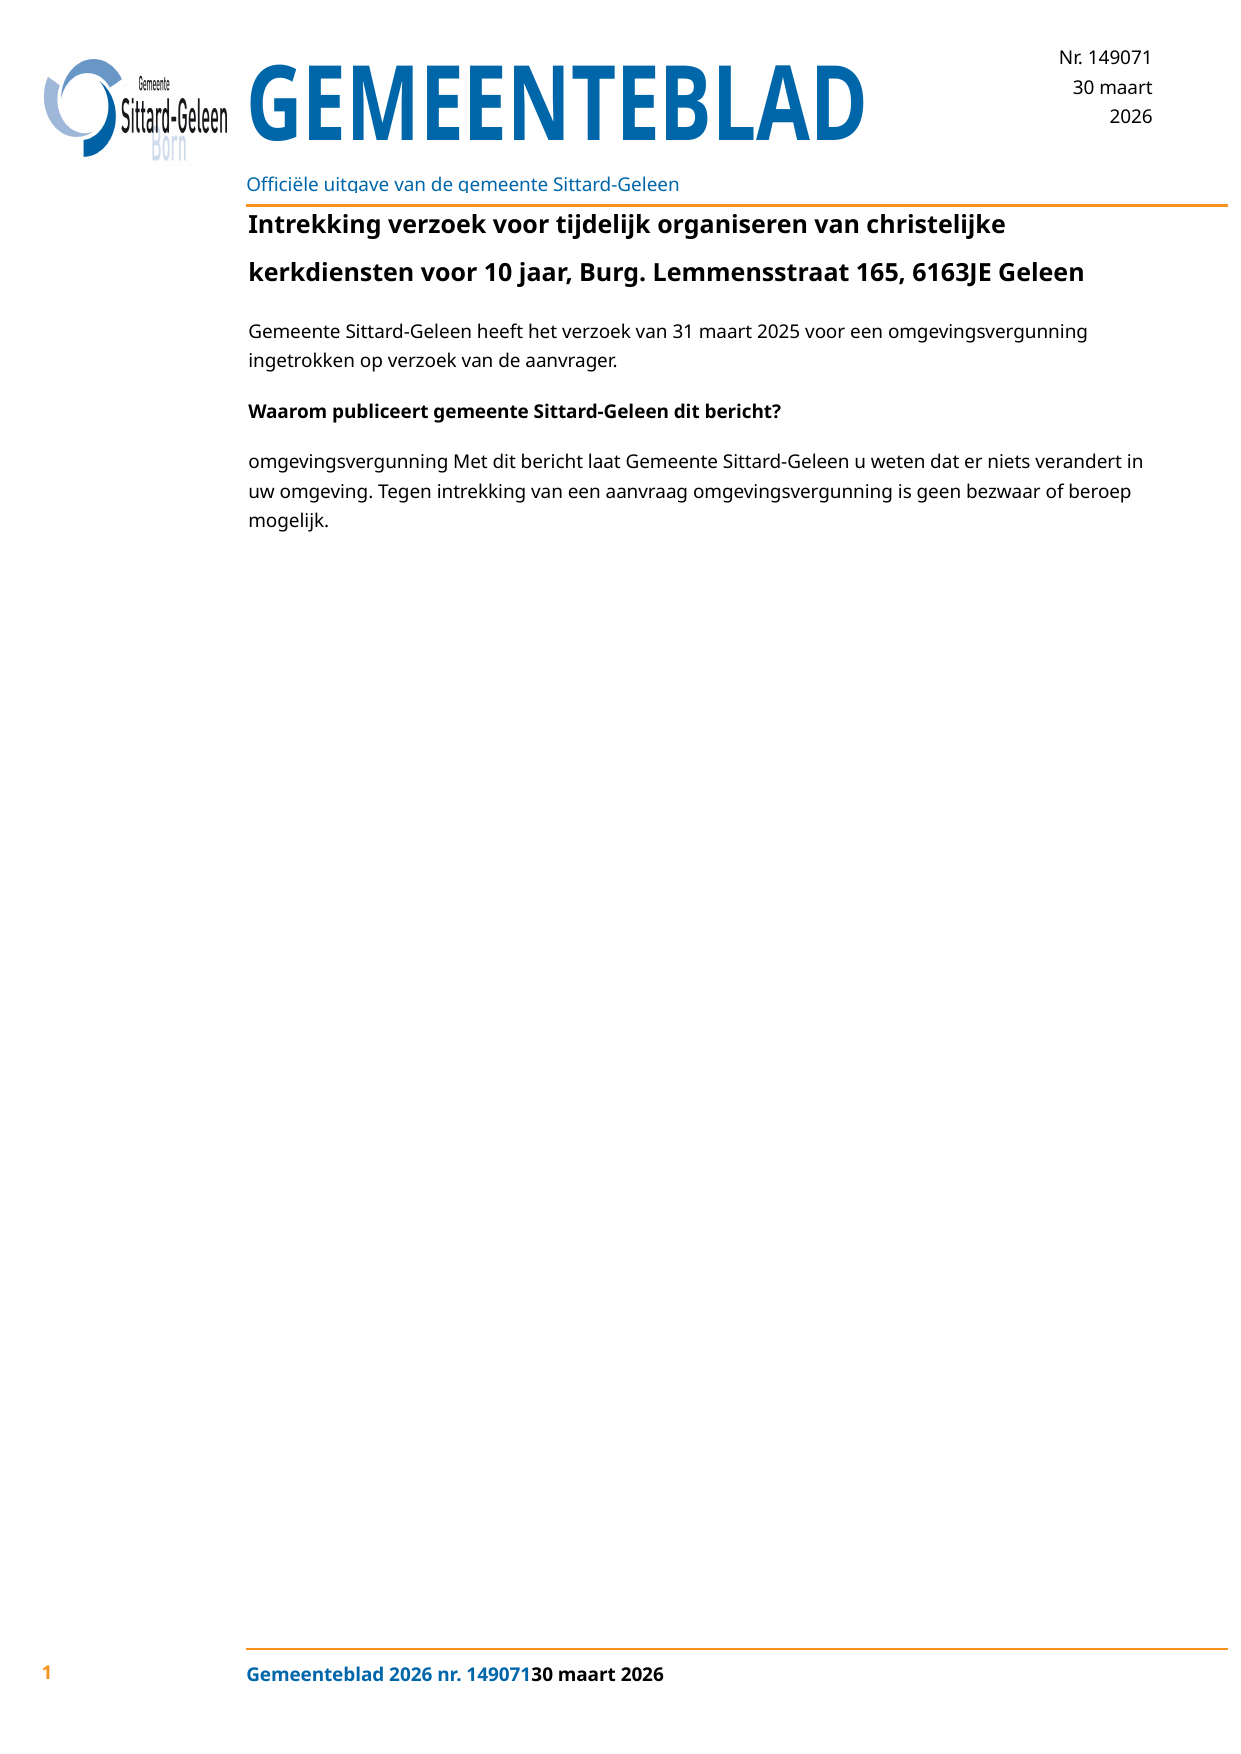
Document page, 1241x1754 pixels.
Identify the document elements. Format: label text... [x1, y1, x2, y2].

text omgevingsvergunning Met dit bericht laat Gemeente Sittard-Geleen u weten dat er niets verandert in uw omgeving. Tegen intrekking van een aanvraag omgevingsvergunning is geen bezwaar of beroep mogelijk. [248, 448, 1152, 533]
text Gemeente Sittard-Geleen heeft het verzoek van 31 maart 2025 voor een omgevingsvergunning ingetrokken op verzoek van de aanvrager. [248, 318, 1152, 373]
text Intrekking verzoek voor tijdelijk organiseren van christelijke kerkdiensten voor 10 jaar, Burg. Lemmensstraat 165, 6163JE Geleen [248, 207, 1152, 288]
picture [41, 47, 231, 172]
text Waarom publiceert gemeente Sittard-Geleen dit bericht? [248, 398, 1152, 424]
